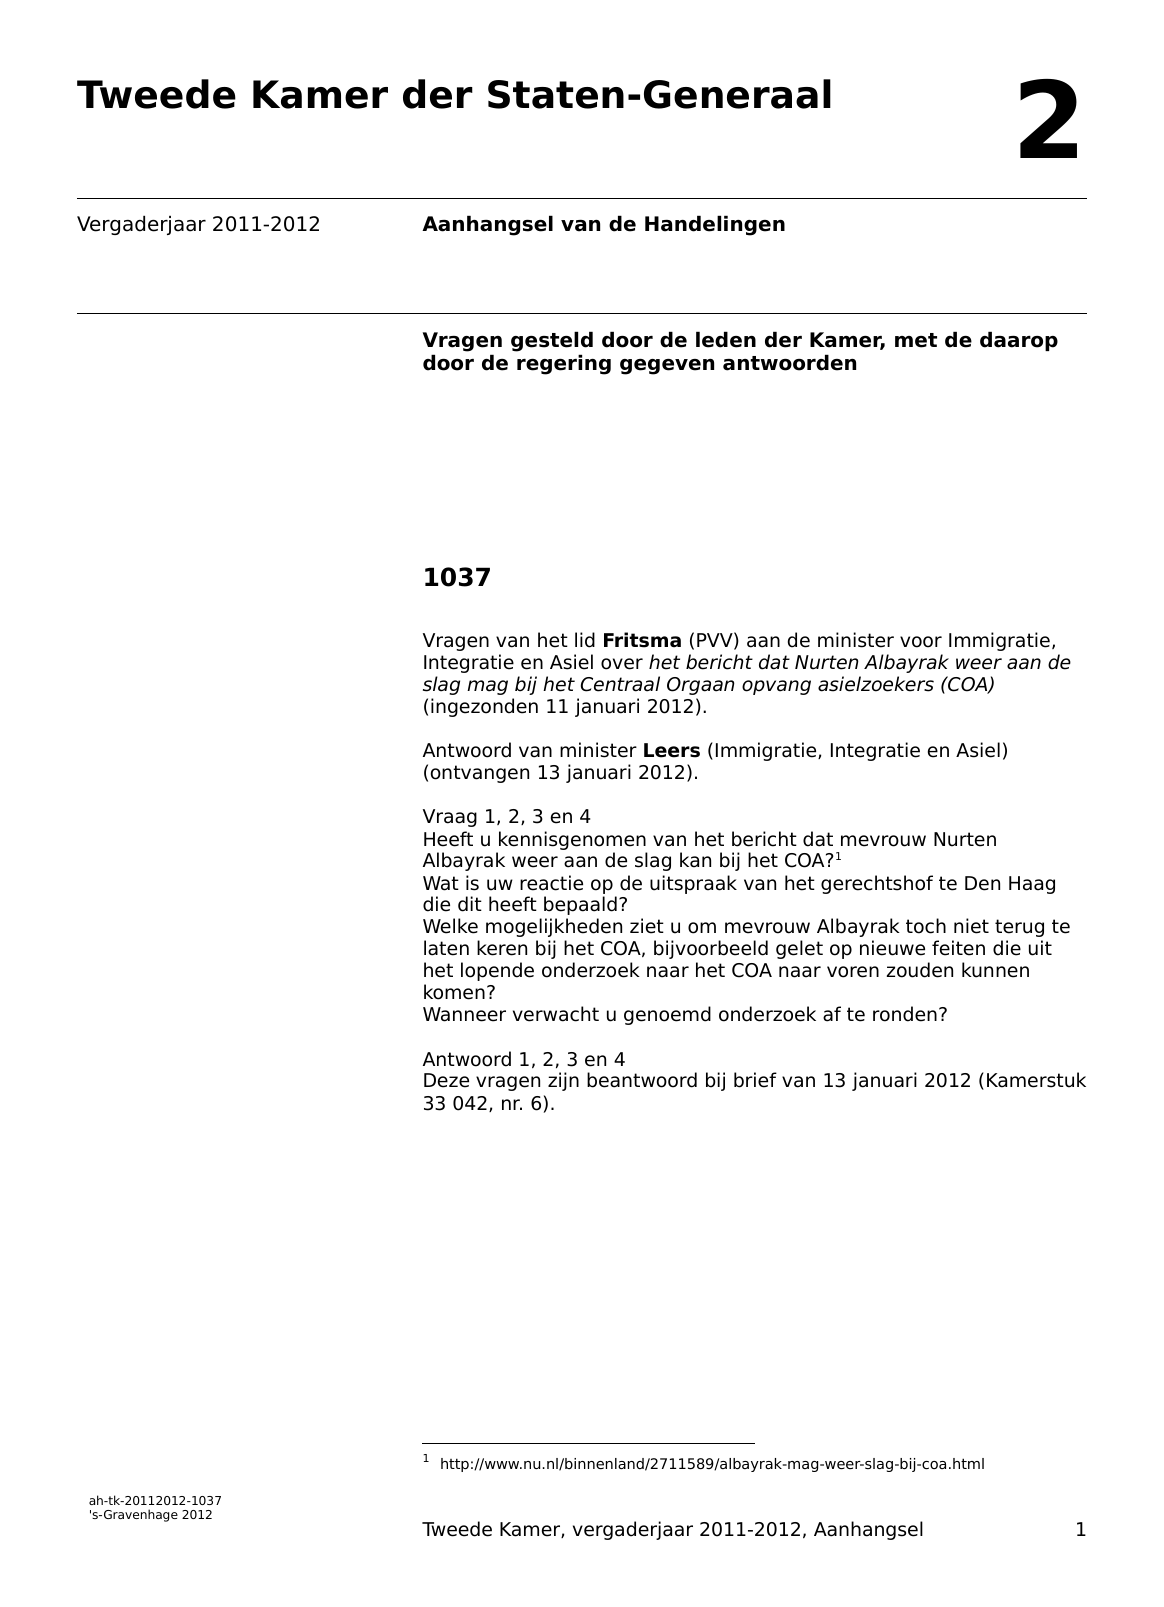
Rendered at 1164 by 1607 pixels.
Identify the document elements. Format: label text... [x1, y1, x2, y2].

text Vragen van het lid Fritsma (PVV) aan de minister voor Immigratie, Integratie en Asiel over het bericht dat Nurten Albayrak weer aan de slag mag bij het Centraal Orgaan opvang asielzoekers (COA) (ingezonden 11 januari 2012). [422, 630, 1087, 718]
text Vraag 1, 2, 3 en 4 [422, 806, 1087, 828]
text Antwoord van minister Leers (Immigratie, Integratie en Asiel) (ontvangen 13 januari 2012). [422, 740, 1087, 784]
text Wanneer verwacht u genoemd onderzoek af te ronden? [422, 1004, 1087, 1026]
table_cell Vragen gesteld door de leden der Kamer, met de daarop door de regering gegeven antwoorden [422, 314, 1087, 375]
text ah-tk-20112012-1037 [88, 1494, 323, 1508]
text 1037 [422, 563, 1087, 592]
table_cell Aanhangsel van de Handelingen [422, 199, 1087, 313]
text Wat is uw reactie op de uitspraak van het gerechtshof te Den Haag die dit heeft bepaald? [422, 872, 1087, 916]
text Welke mogelijkheden ziet u om mevrouw Albayrak toch niet terug te laten keren bij het COA, bijvoorbeeld gelet op nieuwe feiten die uit het lopende onderzoek naar het COA naar voren zouden kunnen komen? [422, 916, 1087, 1004]
text Heeft u kennisgenomen van het bericht dat mevrouw Nurten Albayrak weer aan de slag kan bij het COA? [422, 828, 1087, 872]
text http://www.nu.nl/binnenland/2711589/albayrak-mag-weer-slag-bij-coa.html [422, 1452, 1087, 1474]
table_cell [77, 314, 422, 375]
text Antwoord 1, 2, 3 en 4 [422, 1048, 1087, 1070]
text 's-Gravenhage 2012 [88, 1508, 323, 1522]
table_header Tweede Kamer der Staten-Generaal [77, 59, 886, 198]
table_cell Vergaderjaar 2011-2012 [77, 199, 422, 313]
table_header 2 [886, 59, 1087, 198]
text Deze vragen zijn beantwoord bij brief van 13 januari 2012 (Kamerstuk 33 042, nr. 6). [422, 1070, 1087, 1114]
